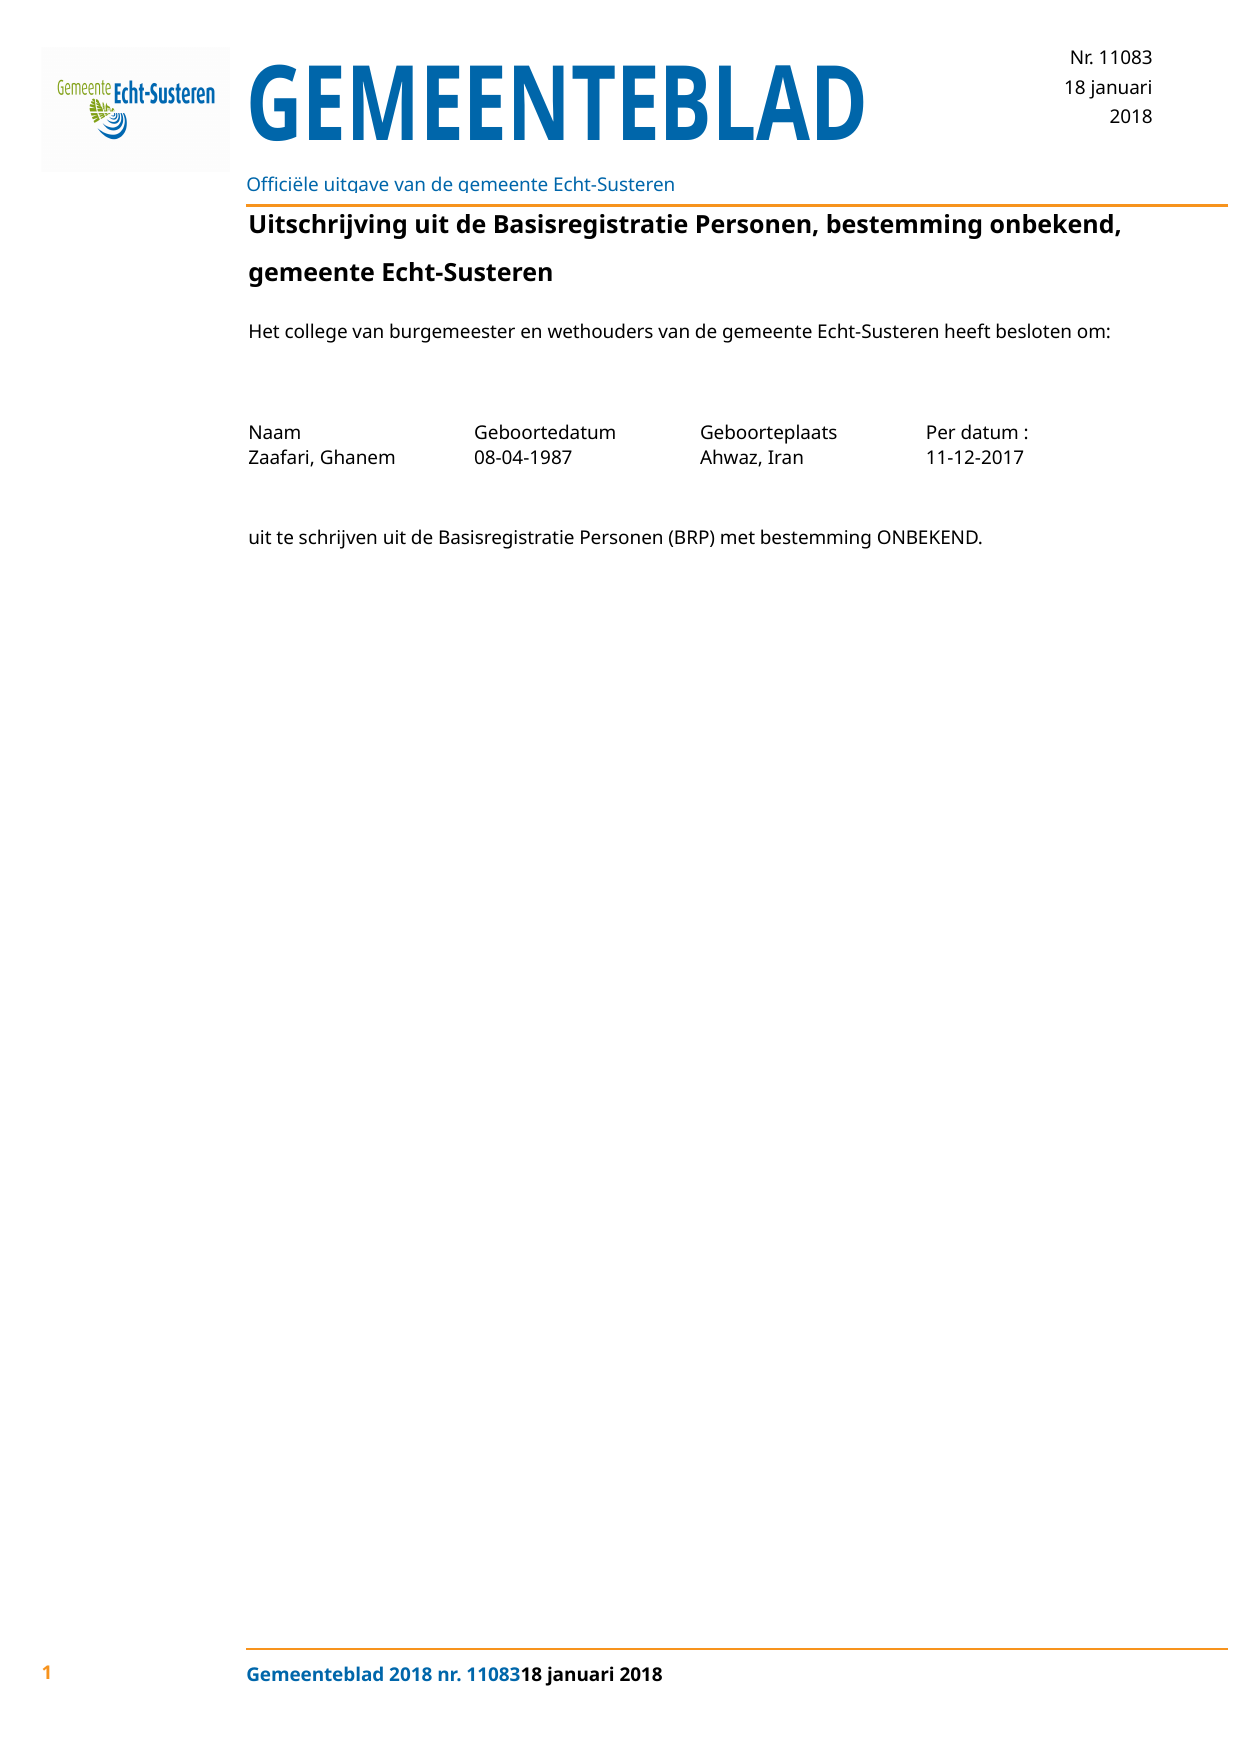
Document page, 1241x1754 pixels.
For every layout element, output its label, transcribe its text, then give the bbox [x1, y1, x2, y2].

table_header Geboortedatum [474, 419, 700, 444]
table_cell Ahwaz, Iran [700, 445, 926, 470]
table_cell 08-04-1987 [474, 445, 700, 470]
text Het college van burgemeester en wethouders van de gemeente Echt-Susteren heeft besloten om: [248, 318, 1152, 344]
text Uitschrijving uit de Basisregistratie Personen, bestemming onbekend, gemeente Echt-Susteren [248, 207, 1152, 288]
table_cell 11-12-2017 [926, 445, 1152, 470]
picture [41, 47, 231, 172]
table_cell Zaafari, Ghanem [248, 445, 474, 470]
table_header Per datum : [926, 419, 1152, 444]
table_header Geboorteplaats [700, 419, 926, 444]
text uit te schrijven uit de Basisregistratie Personen (BRP) met bestemming ONBEKEND. [248, 524, 1152, 550]
table_header Naam [248, 419, 474, 444]
